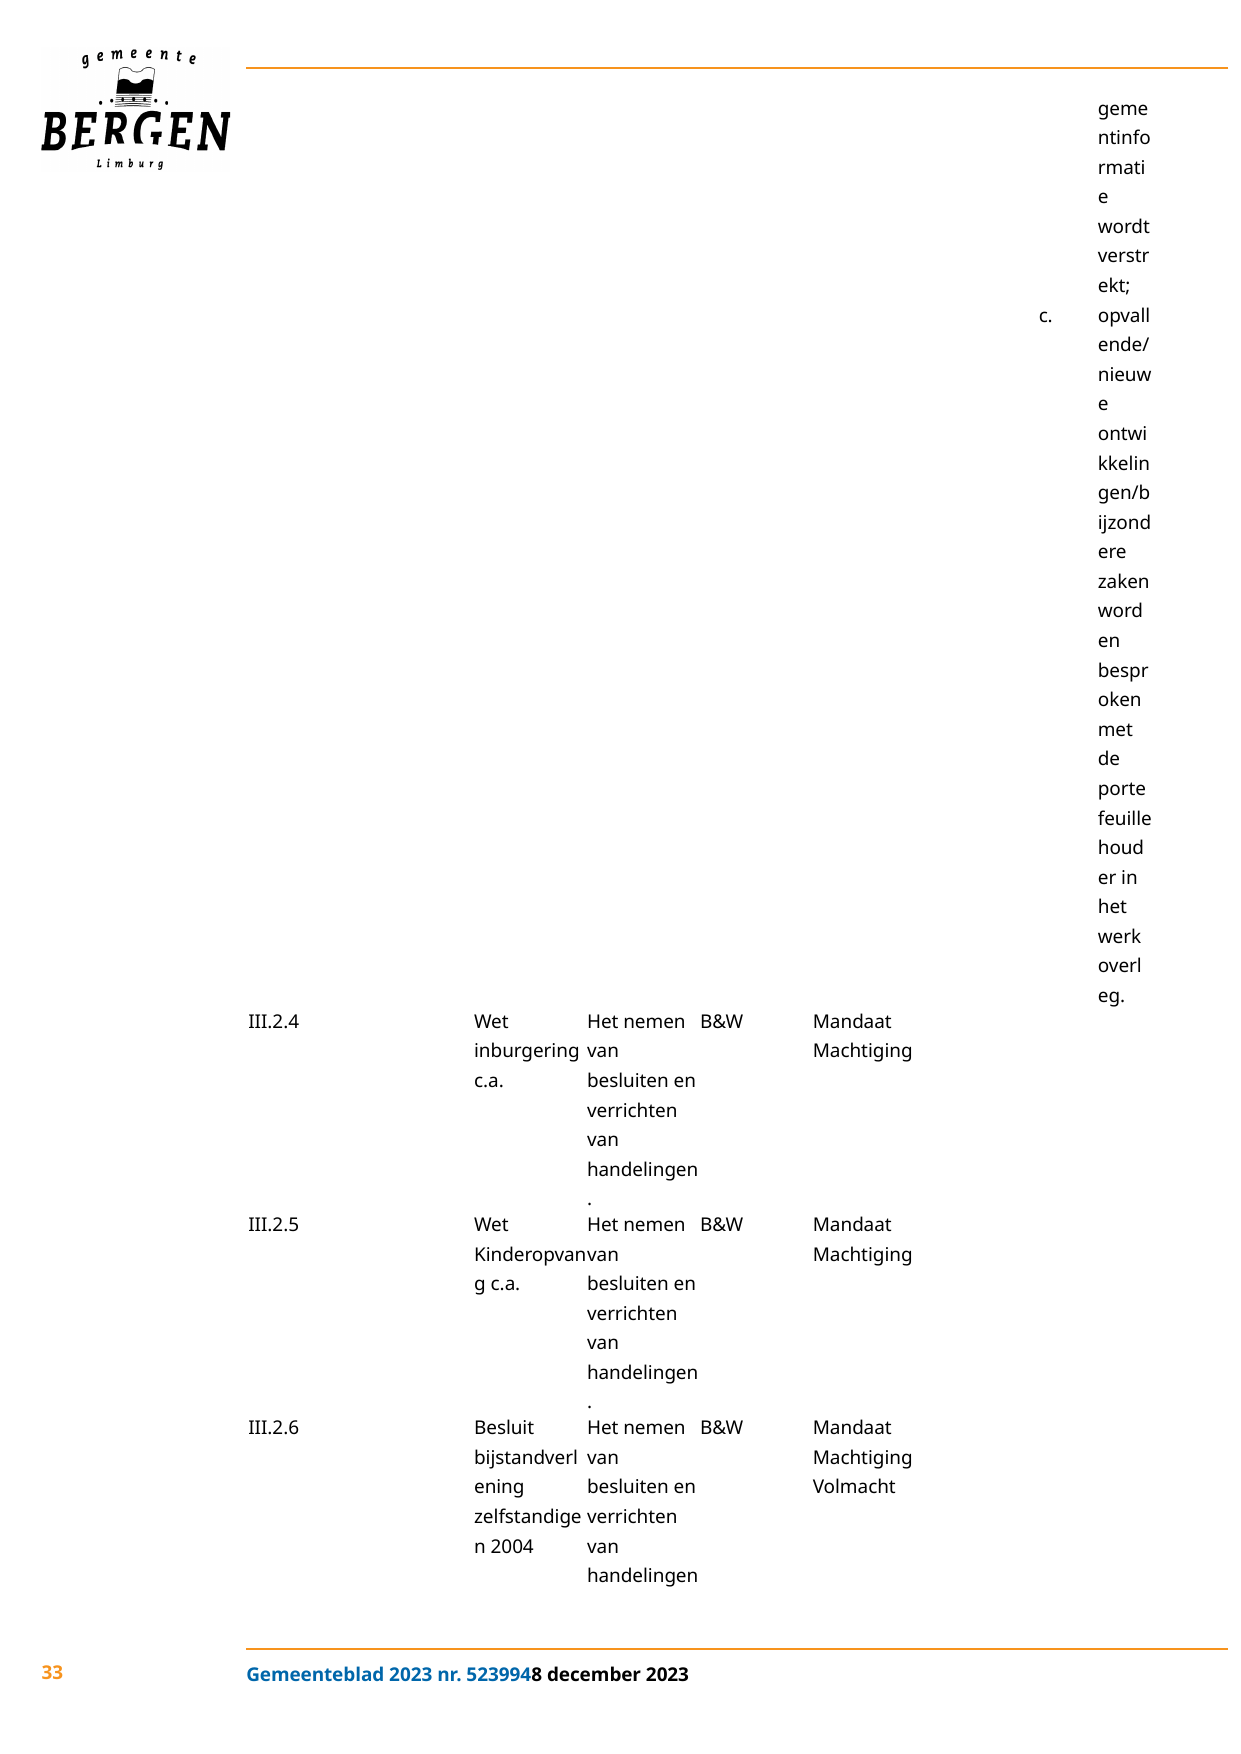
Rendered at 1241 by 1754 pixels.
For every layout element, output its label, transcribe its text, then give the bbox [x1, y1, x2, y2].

table_cell Het nemen van besluiten en verrichten van handelingen. [587, 1008, 700, 1211]
table_cell [361, 95, 474, 1008]
table_cell Wet Kinderopvang c.a. [474, 1211, 587, 1414]
table_cell III.2.5 [248, 1211, 361, 1414]
table_cell [926, 1211, 1038, 1414]
table_cell [813, 95, 926, 1008]
table_cell [700, 95, 813, 1008]
table_cell [474, 95, 587, 1008]
picture [41, 47, 231, 172]
table_cell [587, 95, 700, 1008]
table_cell Het nemen van besluiten en verrichten van handelingen [587, 1415, 700, 1588]
table_cell Het nemen van besluiten en verrichten van handelingen. [587, 1211, 700, 1414]
table_cell [361, 1008, 474, 1211]
table_cell Wet inburgering c.a. [474, 1008, 587, 1211]
table_cell [926, 1008, 1038, 1211]
table_cell [926, 1415, 1038, 1588]
table_cell gementinformatie wordt verstrekt; opvallende/nieuwe ontwikkelingen/bijzondere zaken worden besproken met de portefeuillehouder in het werkoverleg. [1039, 95, 1152, 1008]
table_cell [1039, 1211, 1152, 1414]
table_cell [248, 95, 361, 1008]
table_cell III.2.6 [248, 1415, 361, 1588]
table_cell [926, 95, 1038, 1008]
table_cell [1039, 1008, 1152, 1211]
table_cell B&W [700, 1008, 813, 1211]
table_cell [1039, 1415, 1152, 1588]
table_cell Mandaat Machtiging [813, 1211, 926, 1414]
table_cell B&W [700, 1415, 813, 1588]
table_cell Mandaat Machtiging Volmacht [813, 1415, 926, 1588]
table_cell [361, 1415, 474, 1588]
table_cell III.2.4 [248, 1008, 361, 1211]
table_cell Mandaat Machtiging [813, 1008, 926, 1211]
table_cell B&W [700, 1211, 813, 1414]
table_cell [361, 1211, 474, 1414]
table_cell Besluit bijstandverlening zelfstandigen 2004 [474, 1415, 587, 1588]
